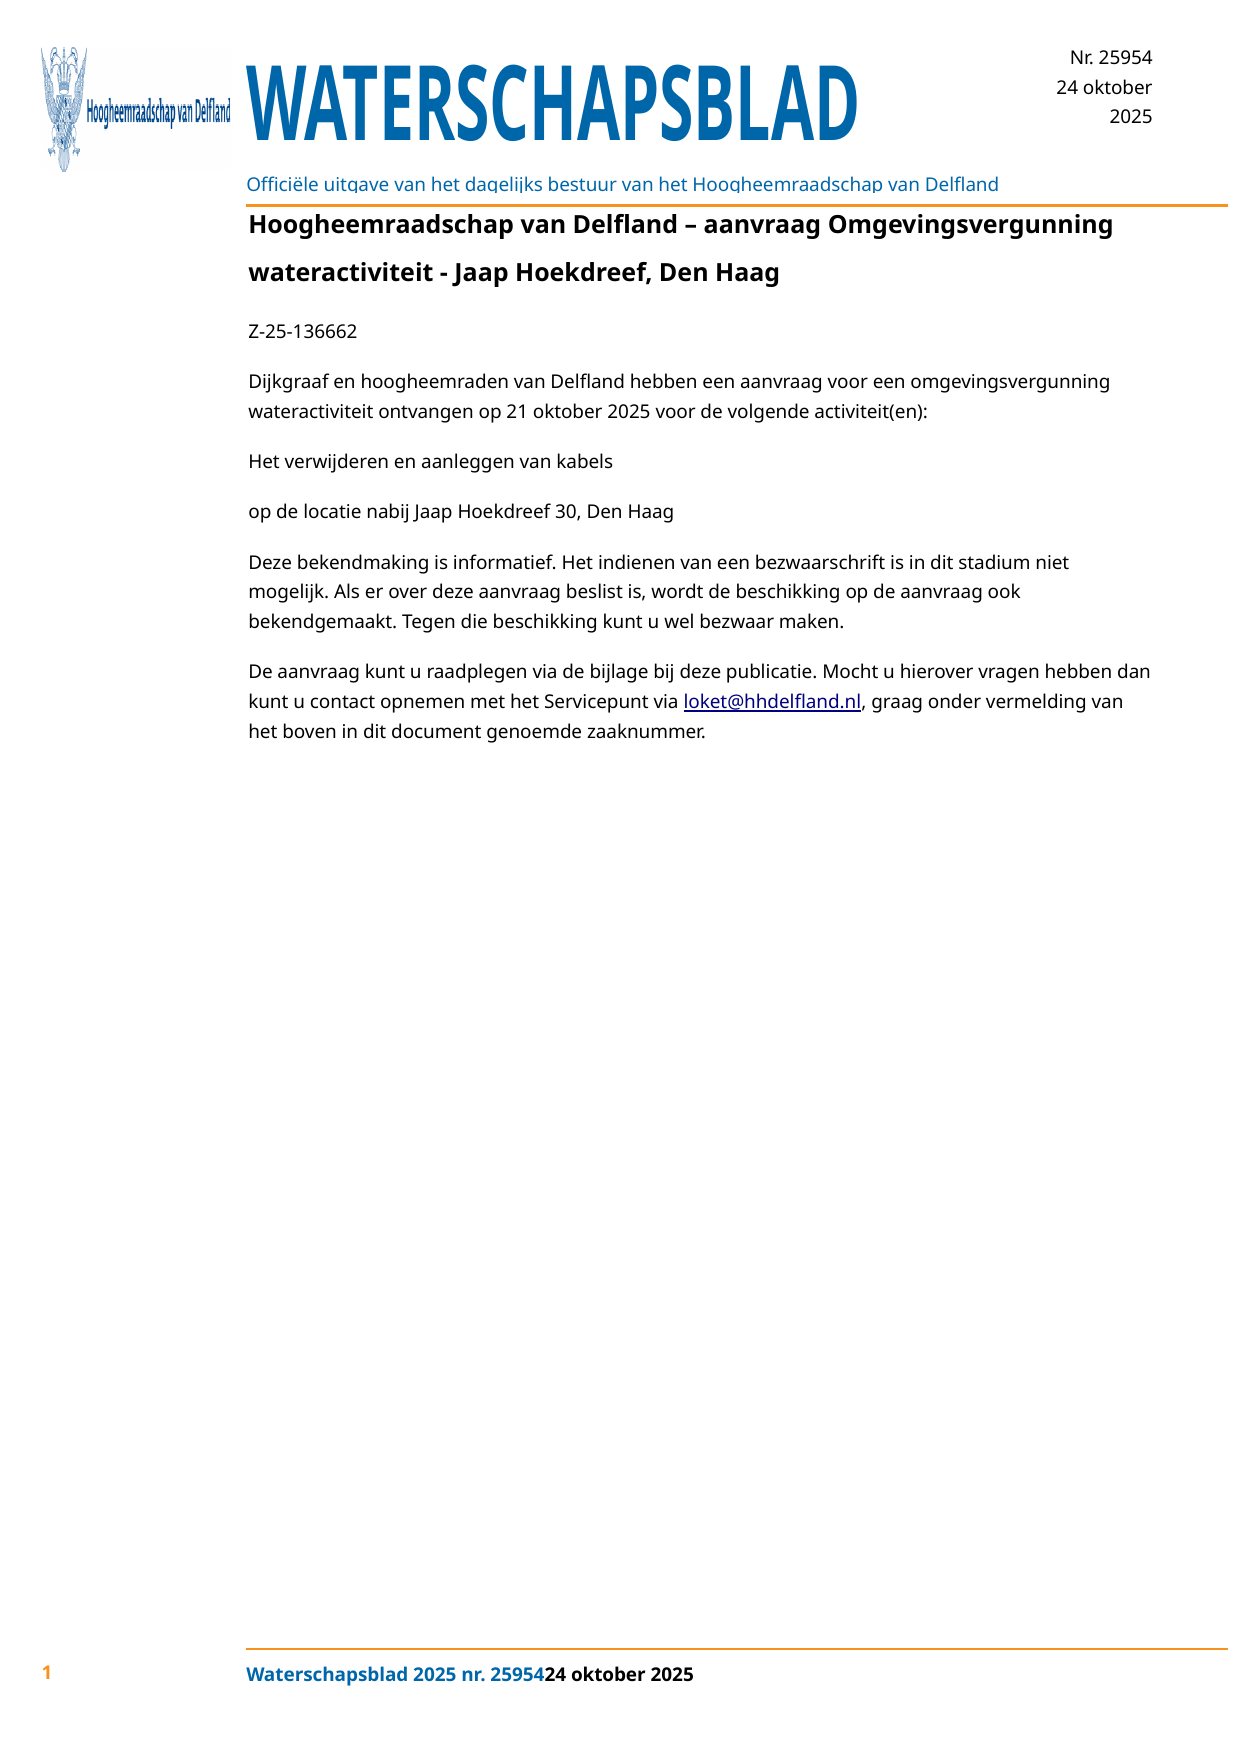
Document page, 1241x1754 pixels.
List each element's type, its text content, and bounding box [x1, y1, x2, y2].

text Het verwijderen en aanleggen van kabels [248, 448, 1152, 474]
text De aanvraag kunt u raadplegen via de bijlage bij deze publicatie. Mocht u hierover vragen hebben dan kunt u contact opnemen met het Servicepunt via loket@hhdelfland.nl, graag onder vermelding van het boven in dit document genoemde zaaknummer. [248, 659, 1152, 744]
picture [41, 47, 231, 172]
text op de locatie nabij Jaap Hoekdreef 30, Den Haag [248, 499, 1152, 524]
text Hoogheemraadschap van Delfland – aanvraag Omgevingsvergunning wateractiviteit - Jaap Hoekdreef, Den Haag [248, 207, 1152, 288]
text Deze bekendmaking is informatief. Het indienen van een bezwaarschrift is in dit stadium niet mogelijk. Als er over deze aanvraag beslist is, wordt de beschikking op de aanvraag ook bekendgemaakt. Tegen die beschikking kunt u wel bezwaar maken. [248, 549, 1152, 634]
text Dijkgraaf en hoogheemraden van Delfland hebben een aanvraag voor een omgevingsvergunning wateractiviteit ontvangen op 21 oktober 2025 voor de volgende activiteit(en): [248, 368, 1152, 424]
text Z-25-136662 [248, 318, 1152, 344]
